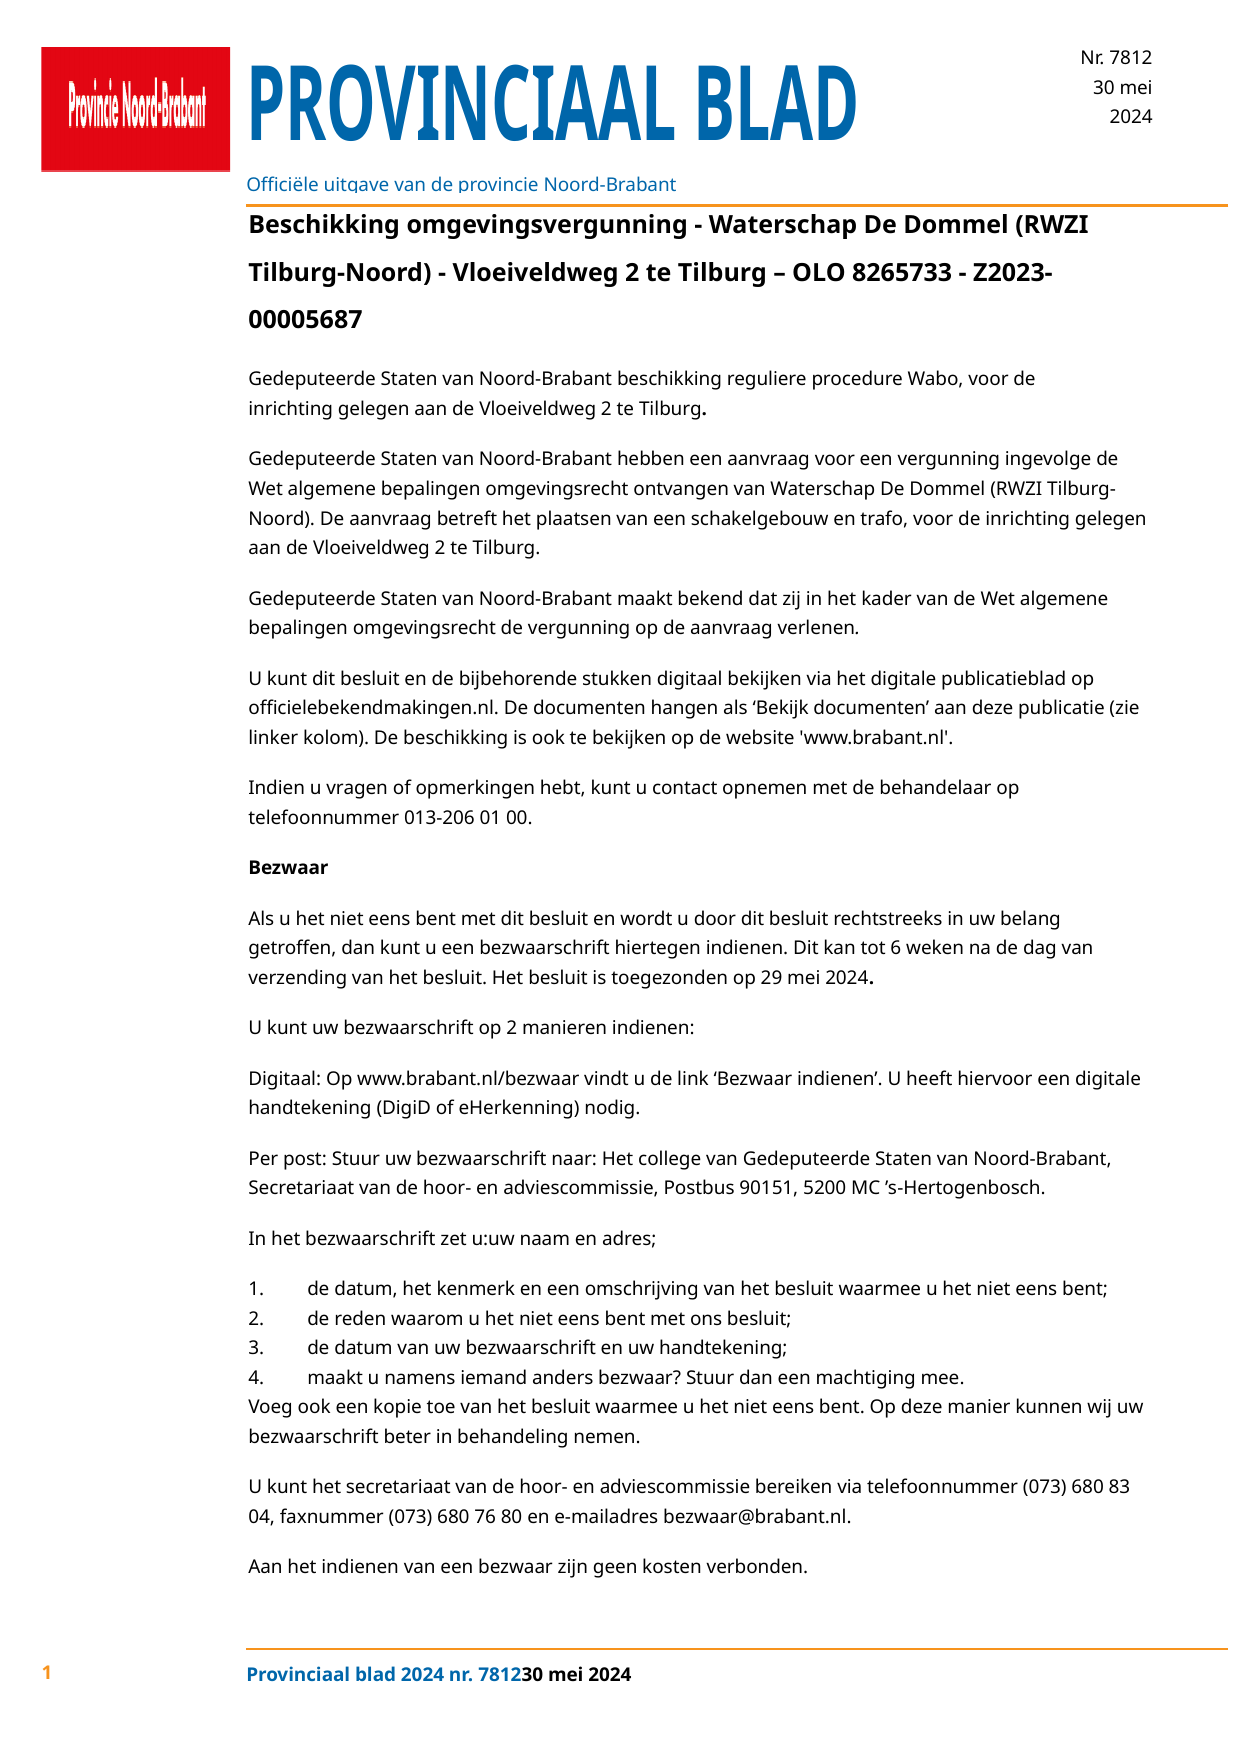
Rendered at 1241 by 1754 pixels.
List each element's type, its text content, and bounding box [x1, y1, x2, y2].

text Bezwaar [248, 854, 1152, 880]
text Per post: Stuur uw bezwaarschrift naar: Het college van Gedeputeerde Staten van Noord-Brabant, Secretariaat van de hoor- en adviescommissie, Postbus 90151, 5200 MC ’s‑Hertogenbosch. [248, 1145, 1152, 1200]
text Gedeputeerde Staten van Noord-Brabant beschikking reguliere procedure Wabo, voor de inrichting gelegen aan de Vloeiveldweg 2 te Tilburg. [248, 366, 1152, 421]
text Voeg ook een kopie toe van het besluit waarmee u het niet eens bent. Op deze manier kunnen wij uw bezwaarschrift beter in behandeling nemen. [248, 1393, 1152, 1449]
text U kunt dit besluit en de bijbehorende stukken digitaal bekijken via het digitale publicatieblad op officielebekendmakingen.nl. De documenten hangen als ‘Bekijk documenten’ aan deze publicatie (zie linker kolom). De beschikking is ook te bekijken op de website 'www.brabant.nl'. [248, 665, 1152, 749]
text Gedeputeerde Staten van Noord-Brabant maakt bekend dat zij in het kader van de Wet algemene bepalingen omgevingsrecht de vergunning op de aanvraag verlenen. [248, 585, 1152, 640]
text Indien u vragen of opmerkingen hebt, kunt u contact opnemen met de behandelaar op telefoonnummer 013-206 01 00. [248, 774, 1152, 829]
text U kunt het secretariaat van de hoor- en adviescommissie bereiken via telefoonnummer (073) 680 83 04, faxnummer (073) 680 76 80 en e-mailadres bezwaar@brabant.nl. [248, 1473, 1152, 1529]
text Gedeputeerde Staten van Noord-Brabant hebben een aanvraag voor een vergunning ingevolge de Wet algemene bepalingen omgevingsrecht ontvangen van Waterschap De Dommel (RWZI Tilburg-Noord). De aanvraag betreft het plaatsen van een schakelgebouw en trafo, voor de inrichting gelegen aan de Vloeiveldweg 2 te Tilburg. [248, 446, 1152, 560]
picture [41, 47, 231, 172]
list de reden waarom u het niet eens bent met ons besluit; [248, 1305, 1152, 1330]
list maakt u namens iemand anders bezwaar? Stuur dan een machtiging mee. [248, 1364, 1152, 1389]
text Als u het niet eens bent met dit besluit en wordt u door dit besluit rechtstreeks in uw belang getroffen, dan kunt u een bezwaarschrift hiertegen indienen. Dit kan tot 6 weken na de dag van verzending van het besluit. Het besluit is toegezonden op 29 mei 2024. [248, 905, 1152, 989]
text Aan het indienen van een bezwaar zijn geen kosten verbonden. [248, 1553, 1152, 1579]
list de datum van uw bezwaarschrift en uw handtekening; [248, 1334, 1152, 1360]
text In het bezwaarschrift zet u:uw naam en adres; [248, 1225, 1152, 1250]
text Digitaal: Op www.brabant.nl/bezwaar vindt u de link ‘Bezwaar indienen’. U heeft hiervoor een digitale handtekening (DigiD of eHerkenning) nodig. [248, 1065, 1152, 1120]
text U kunt uw bezwaarschrift op 2 manieren indienen: [248, 1014, 1152, 1040]
text Beschikking omgevingsvergunning - Waterschap De Dommel (RWZI Tilburg-Noord) - Vloeiveldweg 2 te Tilburg – OLO 8265733 - Z2023-00005687 [248, 207, 1152, 336]
list de datum, het kenmerk en een omschrijving van het besluit waarmee u het niet eens bent; [248, 1275, 1152, 1301]
